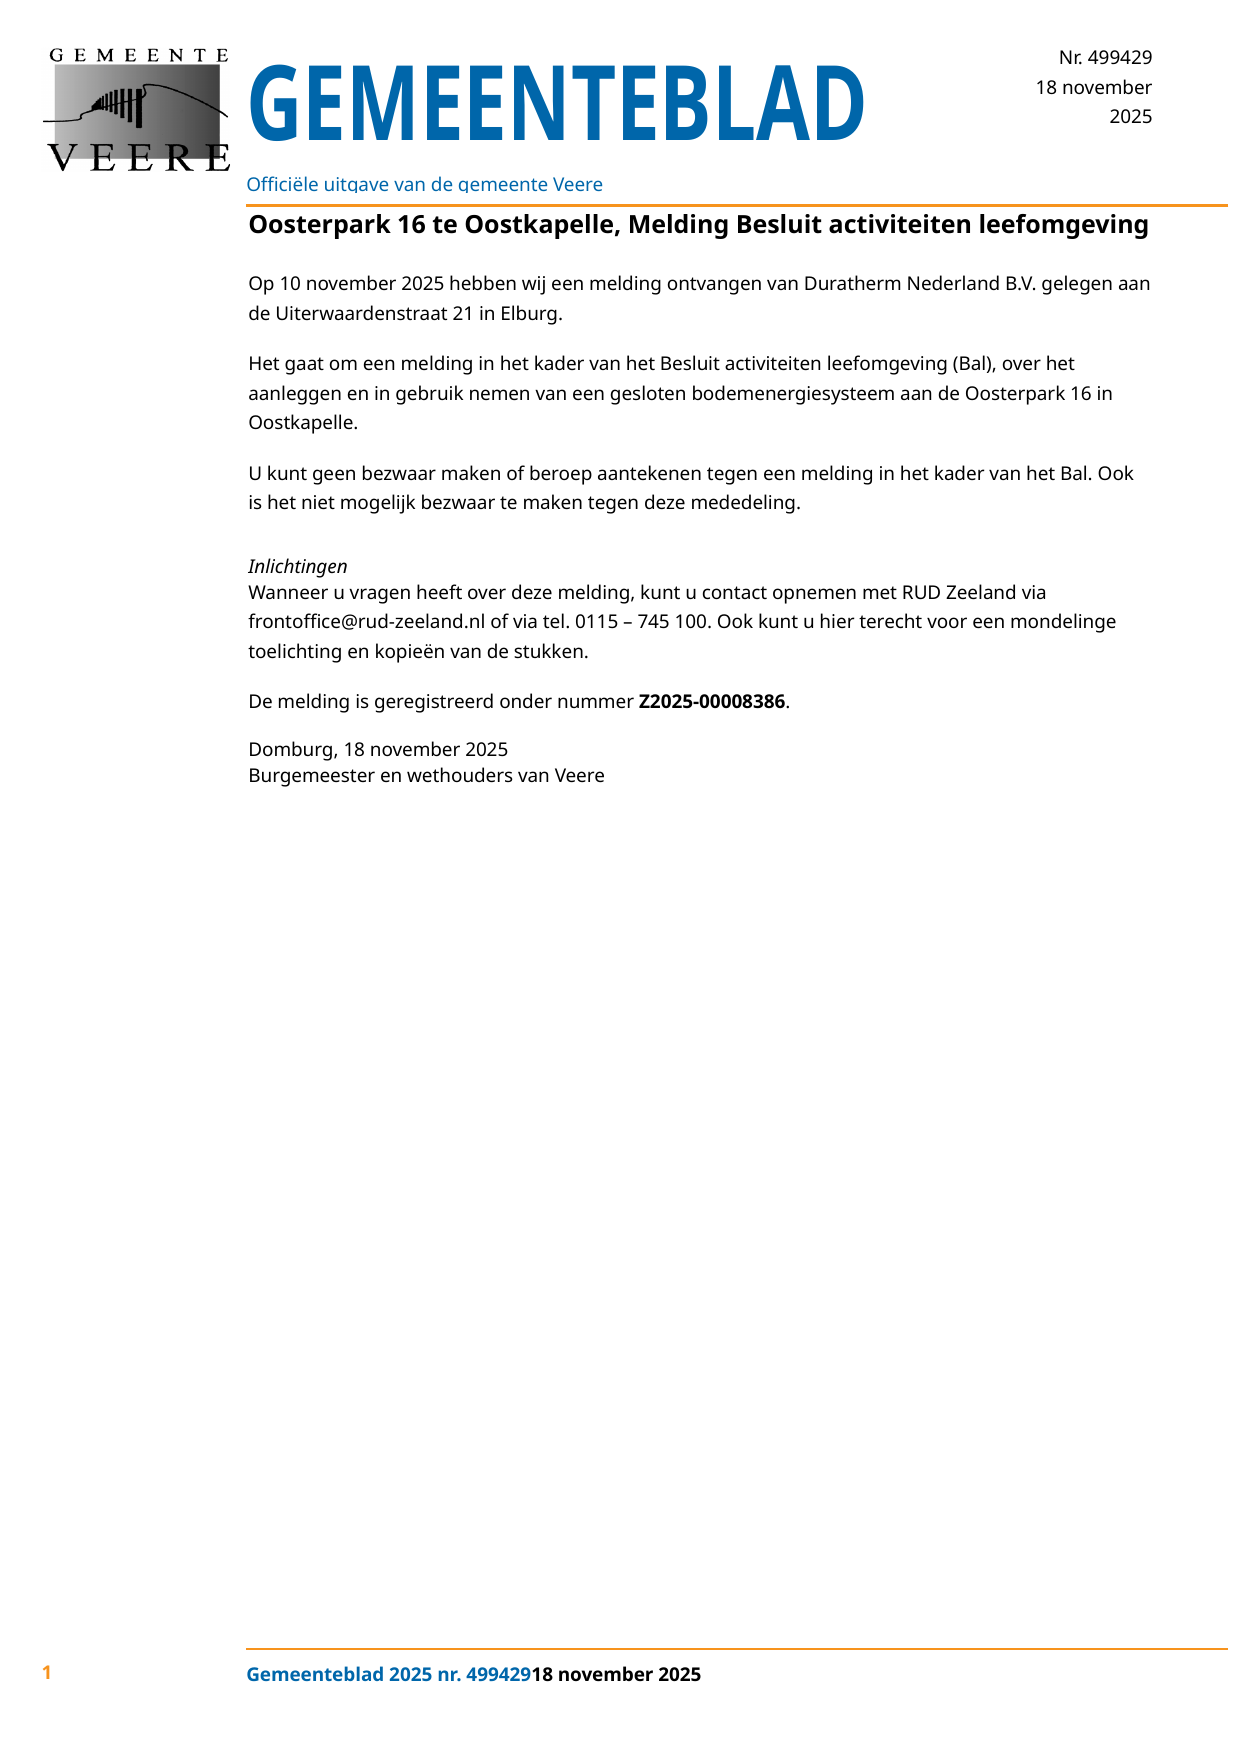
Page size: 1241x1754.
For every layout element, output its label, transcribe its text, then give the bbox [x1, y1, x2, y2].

text U kunt geen bezwaar maken of beroep aantekenen tegen een melding in het kader van het Bal. Ook is het niet mogelijk bezwaar te maken tegen deze mededeling. [248, 460, 1152, 515]
text Op 10 november 2025 hebben wij een melding ontvangen van Duratherm Nederland B.V. gelegen aan de Uiterwaardenstraat 21 in Elburg. [248, 270, 1152, 326]
text Wanneer u vragen heeft over deze melding, kunt u contact opnemen met RUD Zeeland via frontoffice@rud-zeeland.nl of via tel. 0115 – 745 100. Ook kunt u hier terecht voor een mondelinge toelichting en kopieën van de stukken. [248, 579, 1152, 664]
text Domburg, 18 november 2025 [248, 737, 1152, 762]
text Burgemeester en wethouders van Veere [248, 762, 1152, 788]
picture [41, 47, 231, 172]
text Inlichtingen [248, 553, 1152, 579]
text Het gaat om een melding in het kader van het Besluit activiteiten leefomgeving (Bal), over het aanleggen en in gebruik nemen van een gesloten bodemenergiesysteem aan de Oosterpark 16 in Oostkapelle. [248, 350, 1152, 435]
text Oosterpark 16 te Oostkapelle, Melding Besluit activiteiten leefomgeving [248, 207, 1152, 241]
text De melding is geregistreerd onder nummer Z2025-00008386. [248, 689, 1152, 714]
